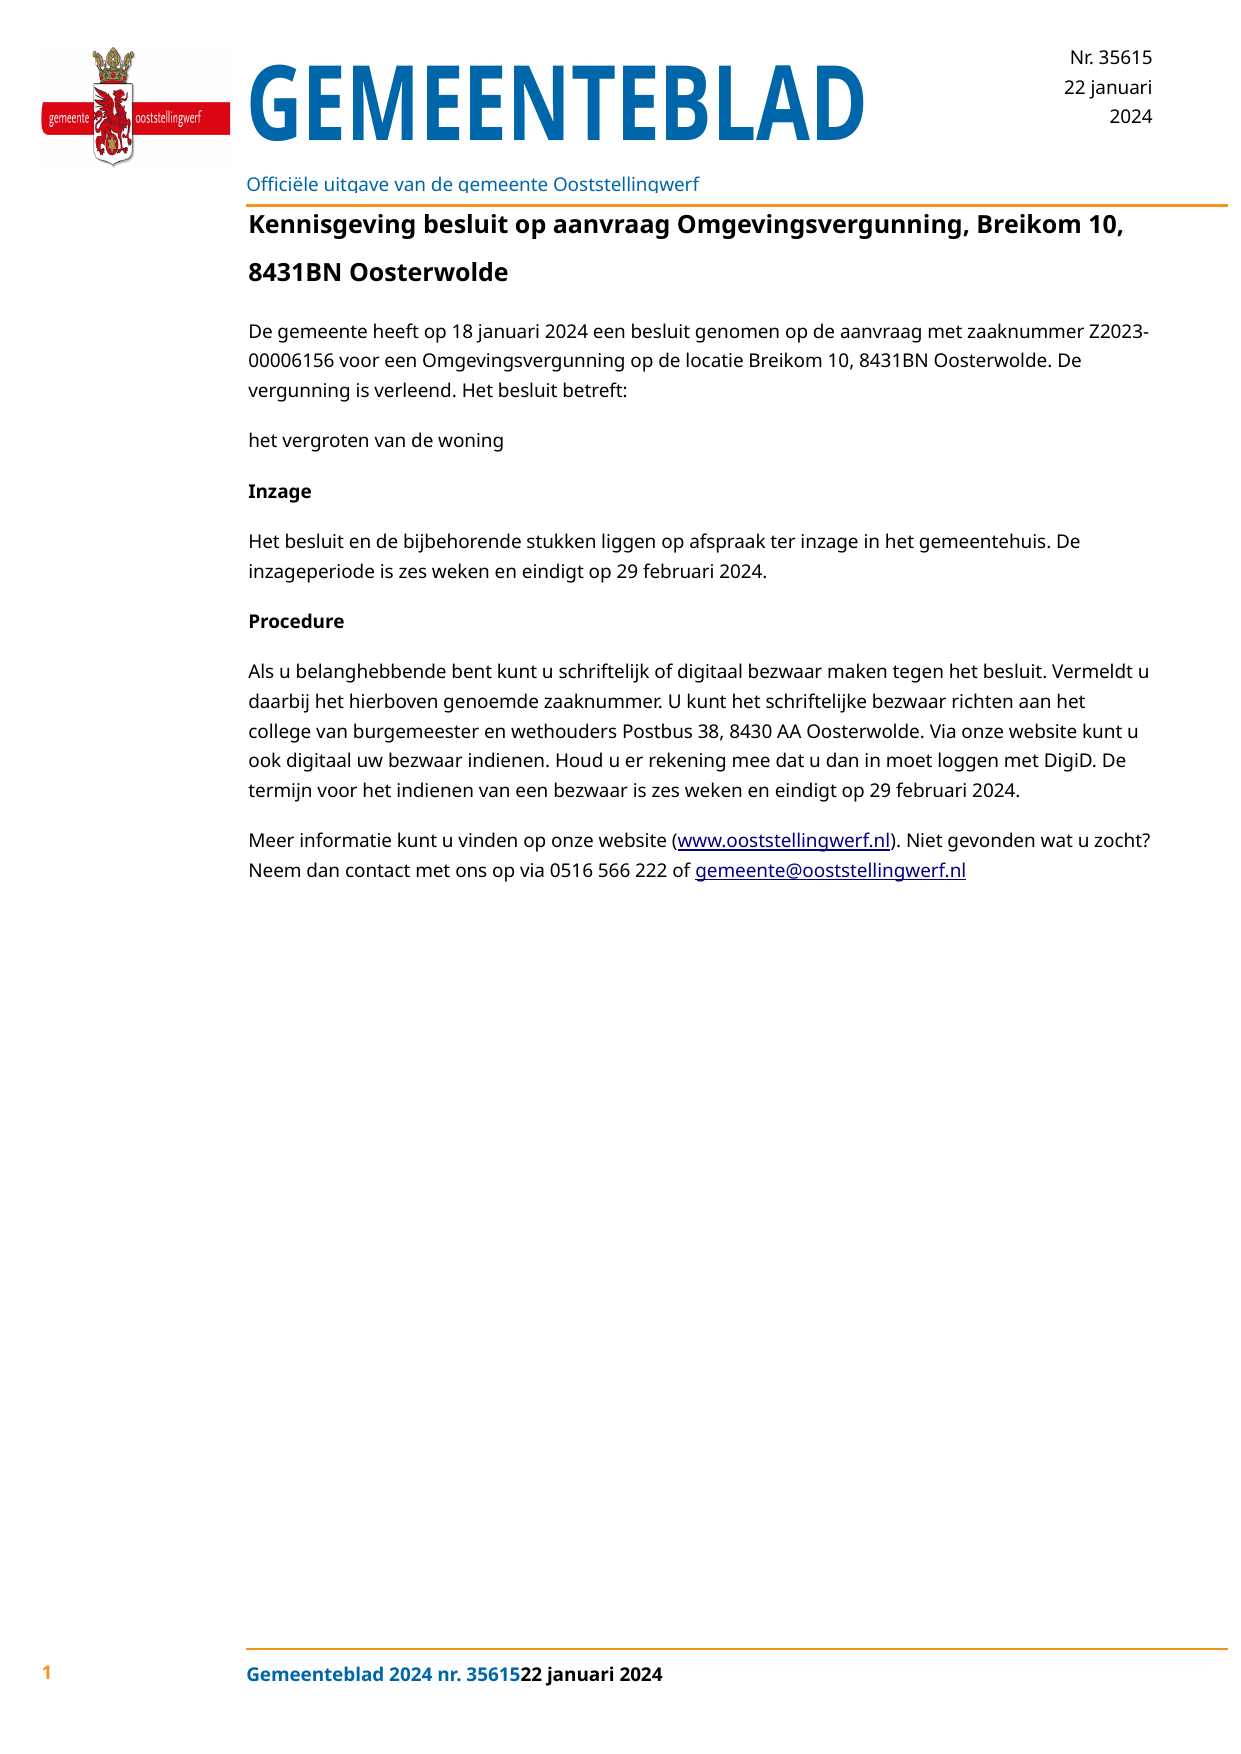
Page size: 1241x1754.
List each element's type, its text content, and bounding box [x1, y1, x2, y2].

text Inzage [248, 478, 1152, 504]
text Als u belanghebbende bent kunt u schriftelijk of digitaal bezwaar maken tegen het besluit. Vermeldt u daarbij het hierboven genoemde zaaknummer. U kunt het schriftelijke bezwaar richten aan het college van burgemeester en wethouders Postbus 38, 8430 AA Oosterwolde. Via onze website kunt u ook digitaal uw bezwaar indienen. Houd u er rekening mee dat u dan in moet loggen met DigiD. De termijn voor het indienen van een bezwaar is zes weken en eindigt op 29 februari 2024. [248, 659, 1152, 803]
text het vergroten van de woning [248, 427, 1152, 453]
text Kennisgeving besluit op aanvraag Omgevingsvergunning, Breikom 10, 8431BN Oosterwolde [248, 207, 1152, 288]
text Meer informatie kunt u vinden op onze website (www.ooststellingwerf.nl). Niet gevonden wat u zocht? Neem dan contact met ons op via 0516 566 222 of gemeente@ooststellingwerf.nl [248, 827, 1152, 883]
text Het besluit en de bijbehorende stukken liggen op afspraak ter inzage in het gemeentehuis. De inzageperiode is zes weken en eindigt op 29 februari 2024. [248, 528, 1152, 584]
text De gemeente heeft op 18 januari 2024 een besluit genomen op de aanvraag met zaaknummer Z2023-00006156 voor een Omgevingsvergunning op de locatie Breikom 10, 8431BN Oosterwolde. De vergunning is verleend. Het besluit betreft: [248, 318, 1152, 403]
text Procedure [248, 608, 1152, 634]
picture [41, 47, 231, 172]
